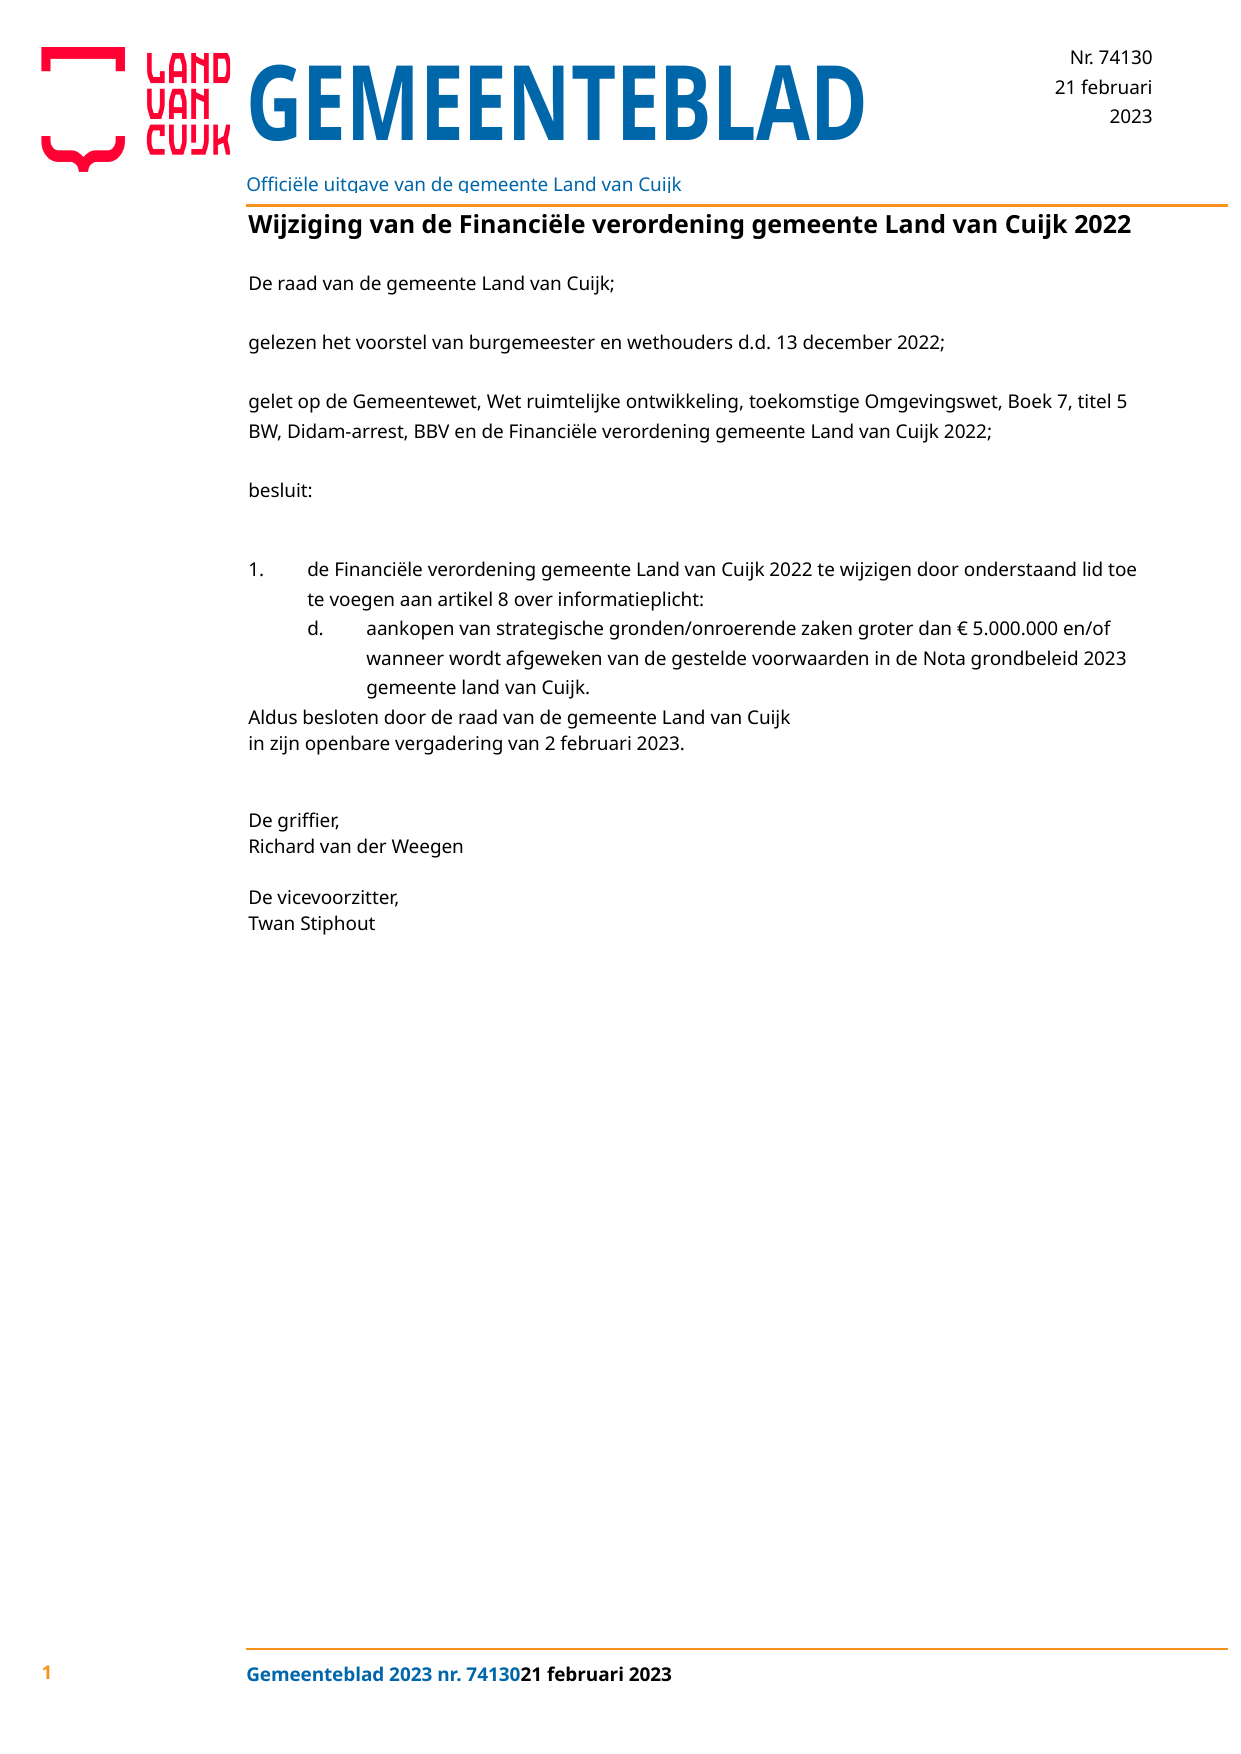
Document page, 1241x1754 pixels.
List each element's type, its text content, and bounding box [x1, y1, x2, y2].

text Wijziging van de Financiële verordening gemeente Land van Cuijk 2022 [248, 207, 1152, 241]
text Aldus besloten door de raad van de gemeente Land van Cuijk [248, 704, 1152, 730]
picture [41, 47, 231, 172]
text De raad van de gemeente Land van Cuijk; [248, 270, 1152, 296]
text besluit: [248, 477, 1152, 503]
list aankopen van strategische gronden/onroerende zaken groter dan € 5.000.000 en/of wanneer wordt afgeweken van de gestelde voorwaarden in de Nota grondbeleid 2023 gemeente land van Cuijk. [307, 615, 1152, 700]
text De griffier, [248, 807, 1152, 833]
text in zijn openbare vergadering van 2 februari 2023. [248, 730, 1152, 756]
text De vicevoorzitter, [248, 884, 1152, 910]
text Twan Stiphout [248, 910, 1152, 936]
text gelezen het voorstel van burgemeester en wethouders d.d. 13 december 2022; [248, 329, 1152, 355]
list de Financiële verordening gemeente Land van Cuijk 2022 te wijzigen door onderstaand lid toe te voegen aan artikel 8 over informatieplicht: [248, 556, 1152, 612]
text gelet op de Gemeentewet, Wet ruimtelijke ontwikkeling, toekomstige Omgevingswet, Boek 7, titel 5 BW, Didam-arrest, BBV en de Financiële verordening gemeente Land van Cuijk 2022; [248, 389, 1152, 444]
text Richard van der Weegen [248, 833, 1152, 858]
